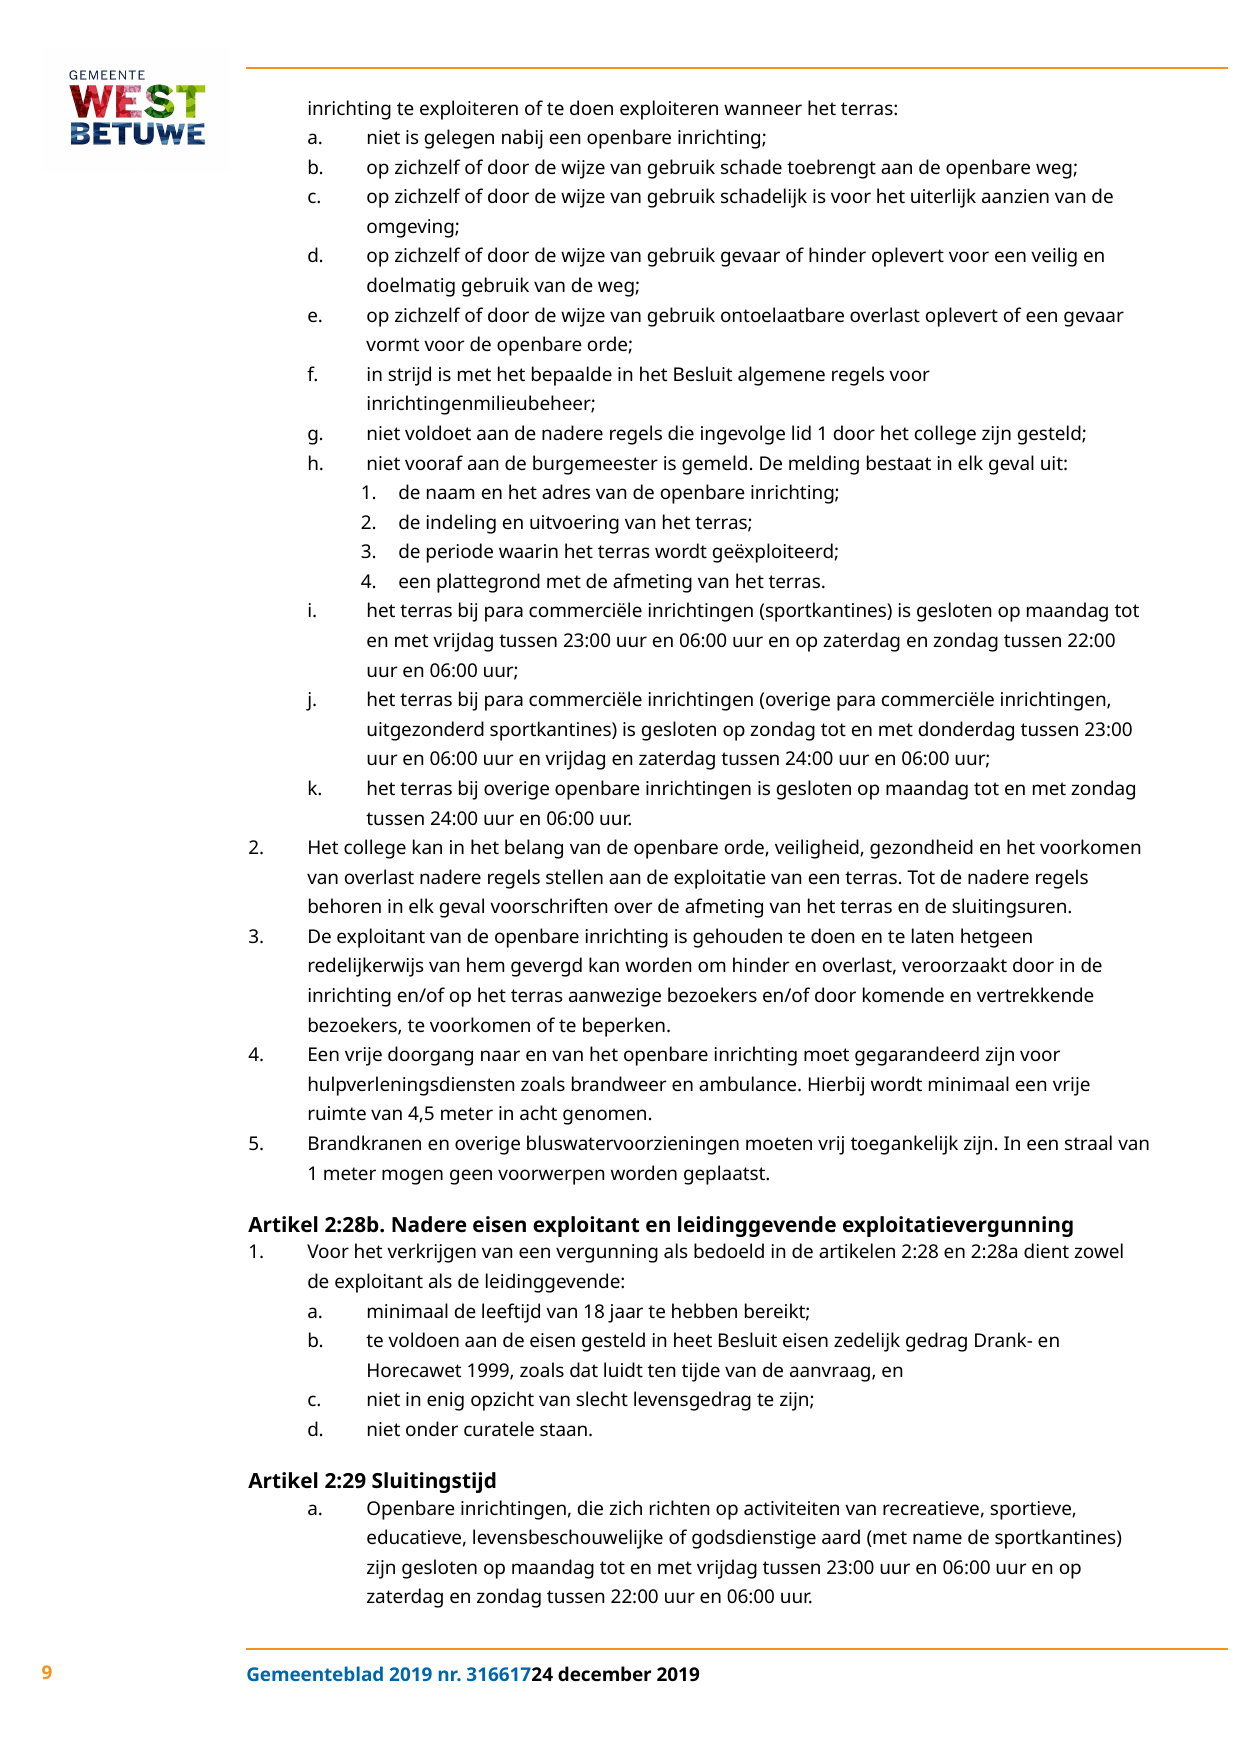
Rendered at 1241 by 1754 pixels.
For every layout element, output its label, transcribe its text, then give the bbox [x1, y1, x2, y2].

list Openbare inrichtingen, die zich richten op activiteiten van recreatieve, sportieve, educatieve, levensbeschouwelijke of godsdienstige aard (met name de sportkantines) zijn gesloten op maandag tot en met vrijdag tussen 23:00 uur en 06:00 uur en op zaterdag en zondag tussen 22:00 uur en 06:00 uur. [307, 1495, 1152, 1609]
list in strijd is met het bepaalde in het Besluit algemene regels voor inrichtingenmilieubeheer; [307, 361, 1152, 416]
list het terras bij overige openbare inrichtingen is gesloten op maandag tot en met zondag tussen 24:00 uur en 06:00 uur. [307, 775, 1152, 831]
text Artikel 2:28b. Nadere eisen exploitant en leidinggevende exploitatievergunning [248, 1210, 1152, 1239]
list op zichzelf of door de wijze van gebruik ontoelaatbare overlast oplevert of een gevaar vormt voor de openbare orde; [307, 302, 1152, 357]
list op zichzelf of door de wijze van gebruik schadelijk is voor het uiterlijk aanzien van de omgeving; [307, 183, 1152, 239]
list niet is gelegen nabij een openbare inrichting; [307, 124, 1152, 150]
list Voor het verkrijgen van een vergunning als bedoeld in de artikelen 2:28 en 2:28a dient zowel de exploitant als de leidinggevende: [248, 1239, 1152, 1294]
list de indeling en uitvoering van het terras; [361, 509, 1152, 535]
list De exploitant van de openbare inrichting is gehouden te doen en te laten hetgeen redelijkerwijs van hem gevergd kan worden om hinder en overlast, veroorzaakt door in de inrichting en/of op het terras aanwezige bezoekers en/of door komende en vertrekkende bezoekers, te voorkomen of te beperken. [248, 923, 1152, 1038]
list niet onder curatele staan. [307, 1416, 1152, 1442]
list Brandkranen en overige bluswatervoorzieningen moeten vrij toegankelijk zijn. In een straal van 1 meter mogen geen voorwerpen worden geplaatst. [248, 1130, 1152, 1186]
list Een vrije doorgang naar en van het openbare inrichting moet gegarandeerd zijn voor hulpverleningsdiensten zoals brandweer en ambulance. Hierbij wordt minimaal een vrije ruimte van 4,5 meter in acht genomen. [248, 1041, 1152, 1126]
list het terras bij para commerciële inrichtingen (sportkantines) is gesloten op maandag tot en met vrijdag tussen 23:00 uur en 06:00 uur en op zaterdag en zondag tussen 22:00 uur en 06:00 uur; [307, 598, 1152, 683]
list niet vooraf aan de burgemeester is gemeld. De melding bestaat in elk geval uit: [307, 450, 1152, 476]
list het terras bij para commerciële inrichtingen (overige para commerciële inrichtingen, uitgezonderd sportkantines) is gesloten op zondag tot en met donderdag tussen 23:00 uur en 06:00 uur en vrijdag en zaterdag tussen 24:00 uur en 06:00 uur; [307, 686, 1152, 771]
list de naam en het adres van de openbare inrichting; [361, 479, 1152, 505]
list op zichzelf of door de wijze van gebruik schade toebrengt aan de openbare weg; [307, 154, 1152, 180]
list niet voldoet aan de nadere regels die ingevolge lid 1 door het college zijn gesteld; [307, 420, 1152, 446]
list de periode waarin het terras wordt geëxploiteerd; [361, 538, 1152, 564]
list Het college kan in het belang van de openbare orde, veiligheid, gezondheid en het voorkomen van overlast nadere regels stellen aan de exploitatie van een terras. Tot de nadere regels behoren in elk geval voorschriften over de afmeting van het terras en de sluitingsuren. [248, 834, 1152, 919]
picture [41, 47, 231, 172]
text Artikel 2:29 Sluitingstijd [248, 1467, 1152, 1495]
list op zichzelf of door de wijze van gebruik gevaar of hinder oplevert voor een veilig en doelmatig gebruik van de weg; [307, 243, 1152, 298]
list te voldoen aan de eisen gesteld in heet Besluit eisen zedelijk gedrag Drank- en Horecawet 1999, zoals dat luidt ten tijde van de aanvraag, en [307, 1327, 1152, 1383]
list inrichting te exploiteren of te doen exploiteren wanneer het terras: [248, 95, 1152, 121]
list een plattegrond met de afmeting van het terras. [361, 568, 1152, 594]
list minimaal de leeftijd van 18 jaar te hebben bereikt; [307, 1298, 1152, 1323]
list niet in enig opzicht van slecht levensgedrag te zijn; [307, 1387, 1152, 1412]
